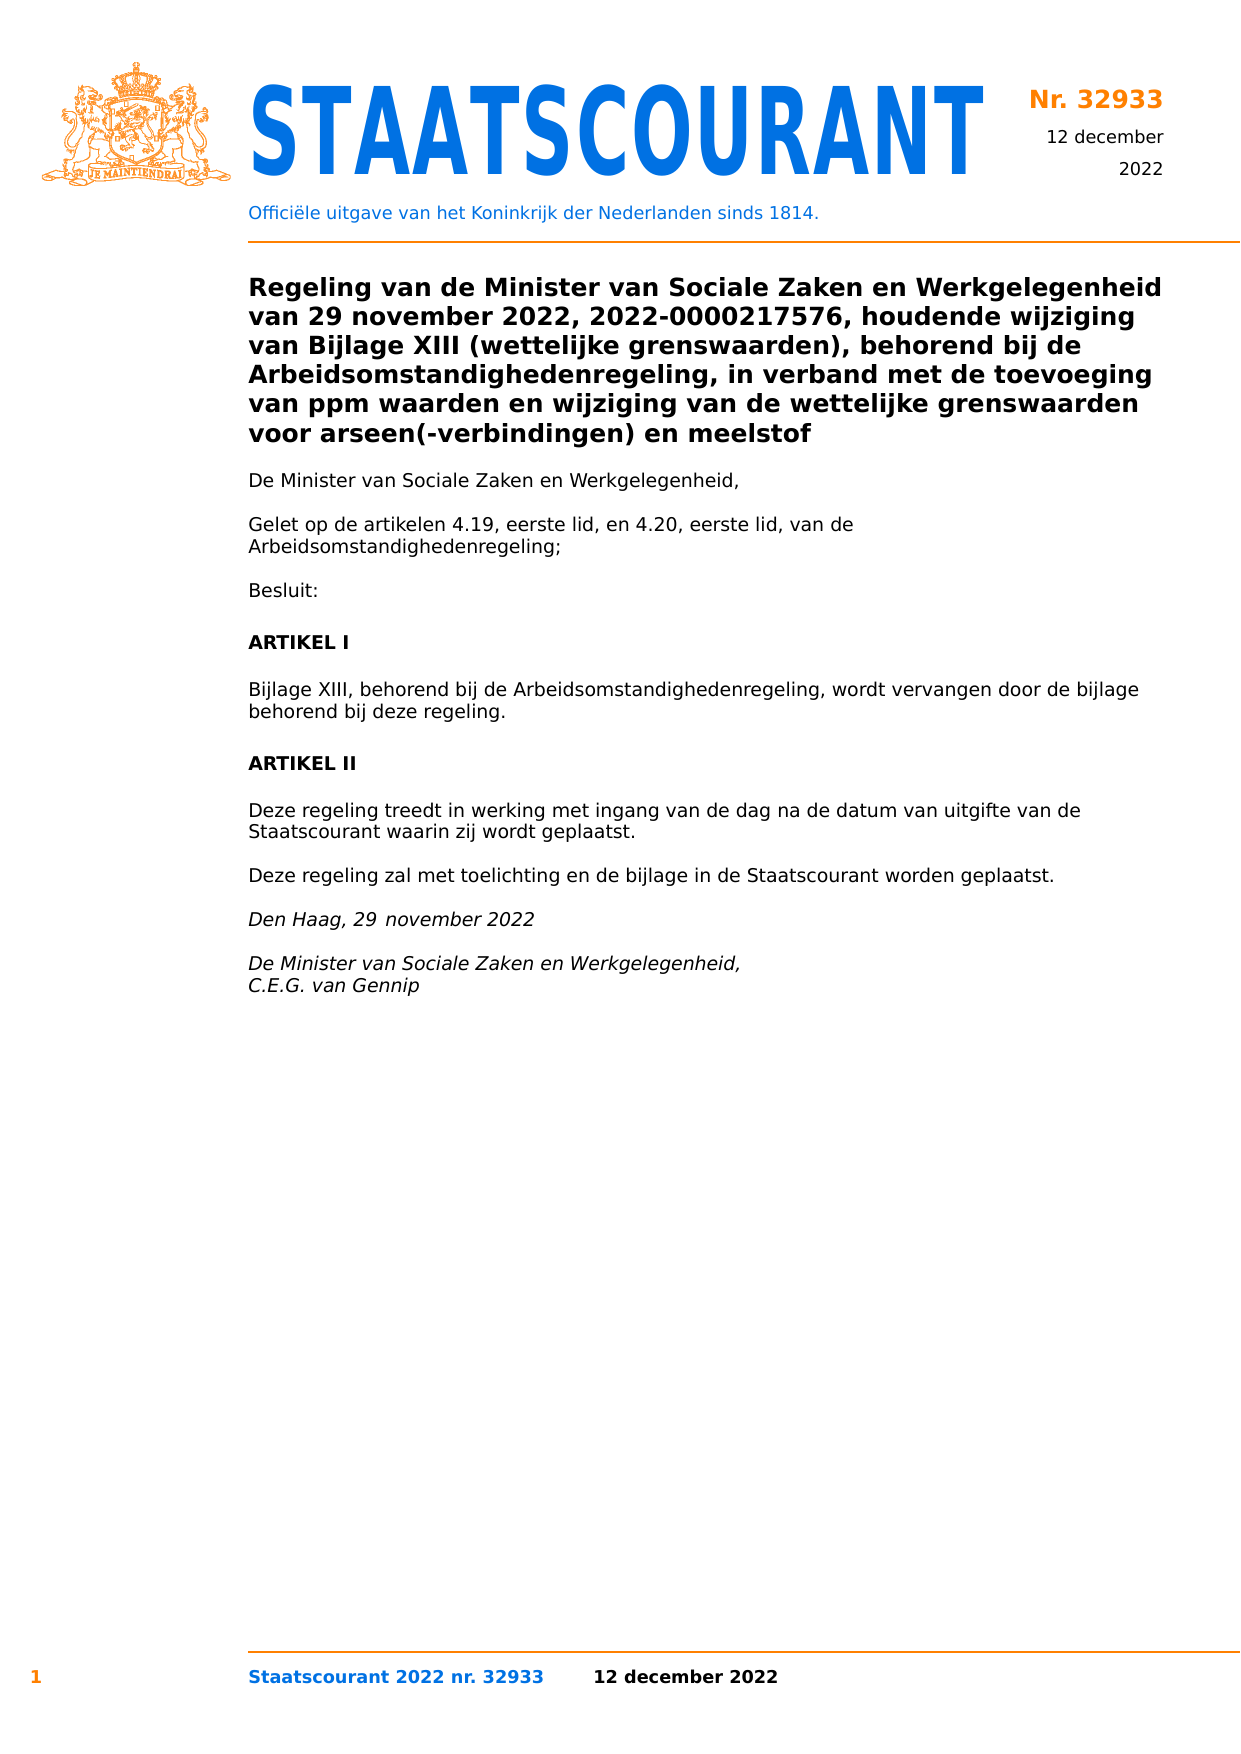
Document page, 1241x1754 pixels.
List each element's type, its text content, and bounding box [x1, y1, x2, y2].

picture [41, 62, 231, 186]
subtitle Regeling van de Minister van Sociale Zaken en Werkgelegenheid van 29 november 2022, 2022-0000217576, houdende wijziging van Bijlage XIII (wettelijke grenswaarden), behorend bij de Arbeidsomstandighedenregeling, in verband met de toevoeging van ppm waarden en wijziging van de wettelijke grenswaarden voor arseen(-verbindingen) en meelstof [248, 273, 1163, 448]
text Besluit: [248, 579, 1163, 602]
text Den Haag, 29 november 2022 [248, 909, 1163, 931]
text Gelet op de artikelen 4.19, eerste lid, en 4.20, eerste lid, van de Arbeidsomstandighedenregeling; [248, 514, 1163, 558]
subtitle ARTIKEL II [248, 752, 1163, 774]
table_header [25, 62, 248, 241]
table_cell 2022 [998, 153, 1240, 203]
text De Minister van Sociale Zaken en Werkgelegenheid, [248, 470, 1163, 492]
subtitle ARTIKEL I [248, 632, 1163, 653]
table_header STAATSCOURANT [248, 62, 998, 203]
text Deze regeling zal met toelichting en de bijlage in de Staatscourant worden geplaatst. [248, 865, 1163, 887]
text De Minister van Sociale Zaken en Werkgelegenheid, C.E.G. van Gennip [248, 953, 1163, 997]
table_cell Officiële uitgave van het Koninkrijk der Nederlanden sinds 1814. [248, 203, 1240, 241]
table_cell 12 december [998, 121, 1240, 153]
text Deze regeling treedt in werking met ingang van de dag na de datum van uitgifte van de Staatscourant waarin zij wordt geplaatst. [248, 799, 1163, 843]
text Bijlage XIII, behorend bij de Arbeidsomstandighedenregeling, wordt vervangen door de bijlage behorend bij deze regeling. [248, 678, 1163, 722]
table_header Nr. 32933 [998, 62, 1240, 121]
